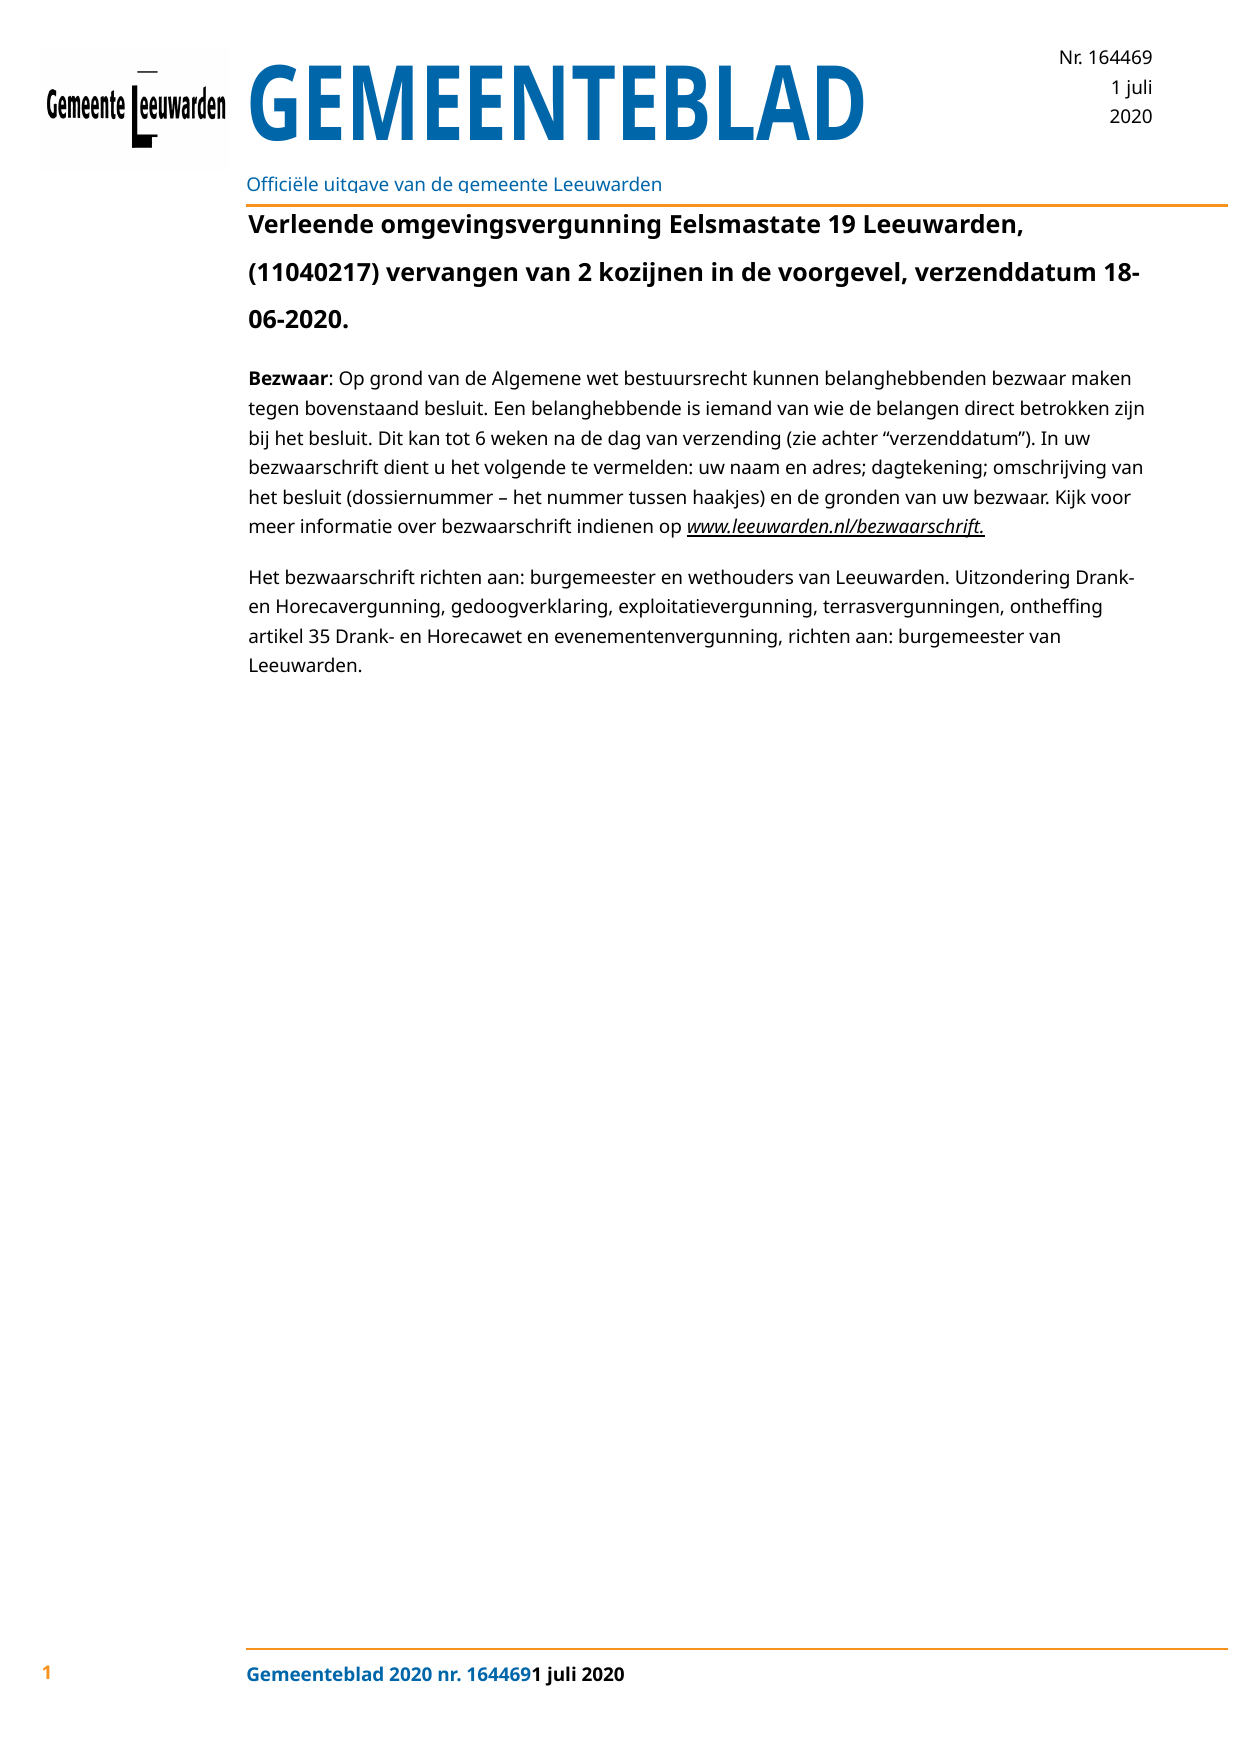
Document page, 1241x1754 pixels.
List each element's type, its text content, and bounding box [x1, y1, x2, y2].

picture [41, 47, 231, 172]
text Het bezwaarschrift richten aan: burgemeester en wethouders van Leeuwarden. Uitzondering Drank- en Horecavergunning, gedoogverklaring, exploitatievergunning, terrasvergunningen, ontheffing artikel 35 Drank- en Horecawet en evenementenvergunning, richten aan: burgemeester van Leeuwarden. [248, 564, 1152, 678]
text Bezwaar: Op grond van de Algemene wet bestuursrecht kunnen belanghebbenden bezwaar maken tegen bovenstaand besluit. Een belanghebbende is iemand van wie de belangen direct betrokken zijn bij het besluit. Dit kan tot 6 weken na de dag van verzending (zie achter “verzenddatum”). In uw bezwaarschrift dient u het volgende te vermelden: uw naam en adres; dagtekening; omschrijving van het besluit (dossiernummer – het nummer tussen haakjes) en de gronden van uw bezwaar. Kijk voor meer informatie over bezwaarschrift indienen op www.leeuwarden.nl/bezwaarschrift. [248, 366, 1152, 539]
text Verleende omgevingsvergunning Eelsmastate 19 Leeuwarden, (11040217) vervangen van 2 kozijnen in de voorgevel, verzenddatum 18-06-2020. [248, 207, 1152, 336]
